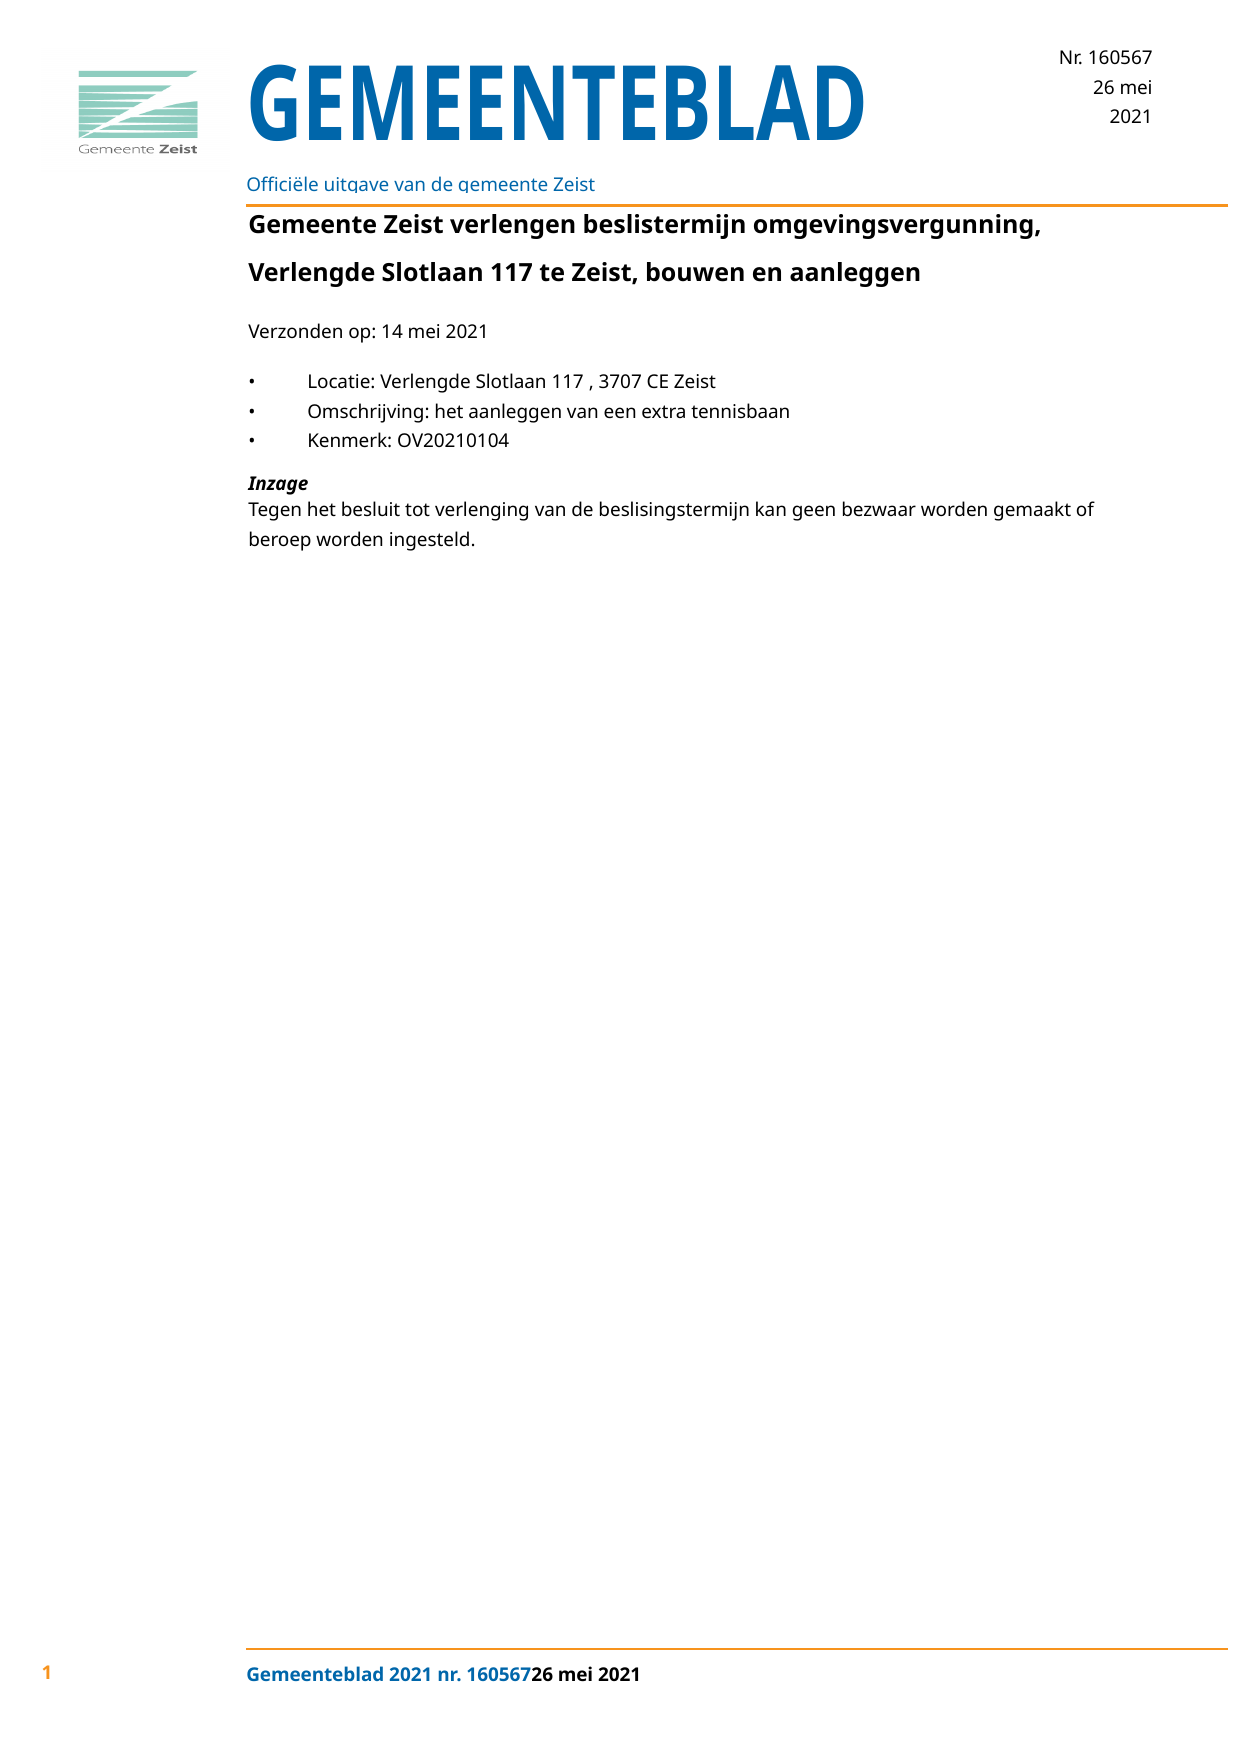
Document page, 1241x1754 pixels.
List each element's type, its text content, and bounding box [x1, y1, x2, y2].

list Kenmerk: OV20210104 [248, 427, 1152, 453]
text Verzonden op: 14 mei 2021 [248, 318, 1152, 344]
text Inzage [248, 471, 1152, 496]
list Locatie: Verlengde Slotlaan 117 , 3707 CE Zeist [248, 368, 1152, 394]
picture [41, 47, 231, 172]
list Omschrijving: het aanleggen van een extra tennisbaan [248, 398, 1152, 424]
text Tegen het besluit tot verlenging van de beslisingstermijn kan geen bezwaar worden gemaakt of beroep worden ingesteld. [248, 496, 1152, 552]
text Gemeente Zeist verlengen beslistermijn omgevingsvergunning, Verlengde Slotlaan 117 te Zeist, bouwen en aanleggen [248, 207, 1152, 288]
